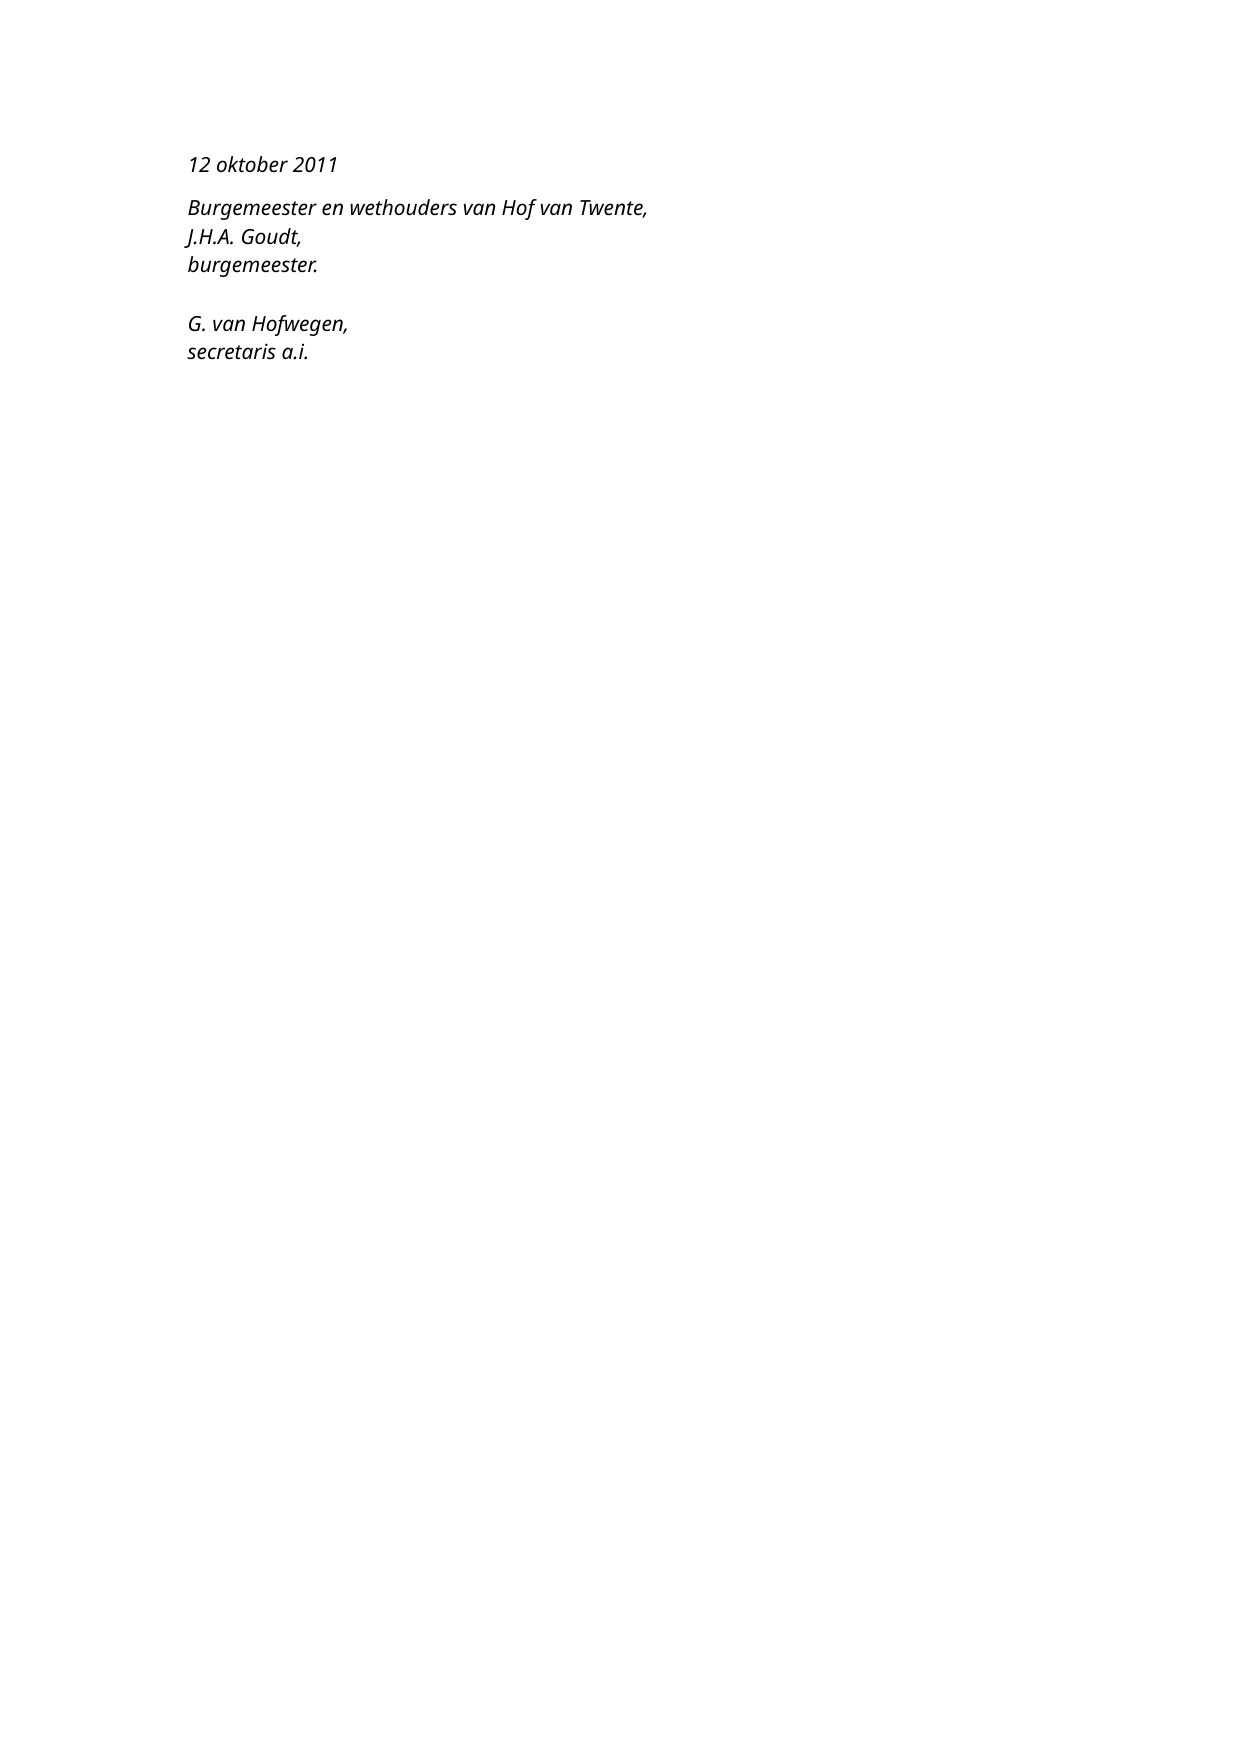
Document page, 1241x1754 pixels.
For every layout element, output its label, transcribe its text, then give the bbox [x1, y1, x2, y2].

text 12 oktober 2011 [187, 150, 1053, 178]
text secretaris a.i. [187, 337, 1053, 366]
text burgemeester. [187, 250, 1053, 279]
text Burgemeester en wethouders van Hof van Twente, [187, 193, 1053, 222]
text J.H.A. Goudt, [187, 222, 1053, 250]
text G. van Hofwegen, [187, 309, 1053, 337]
